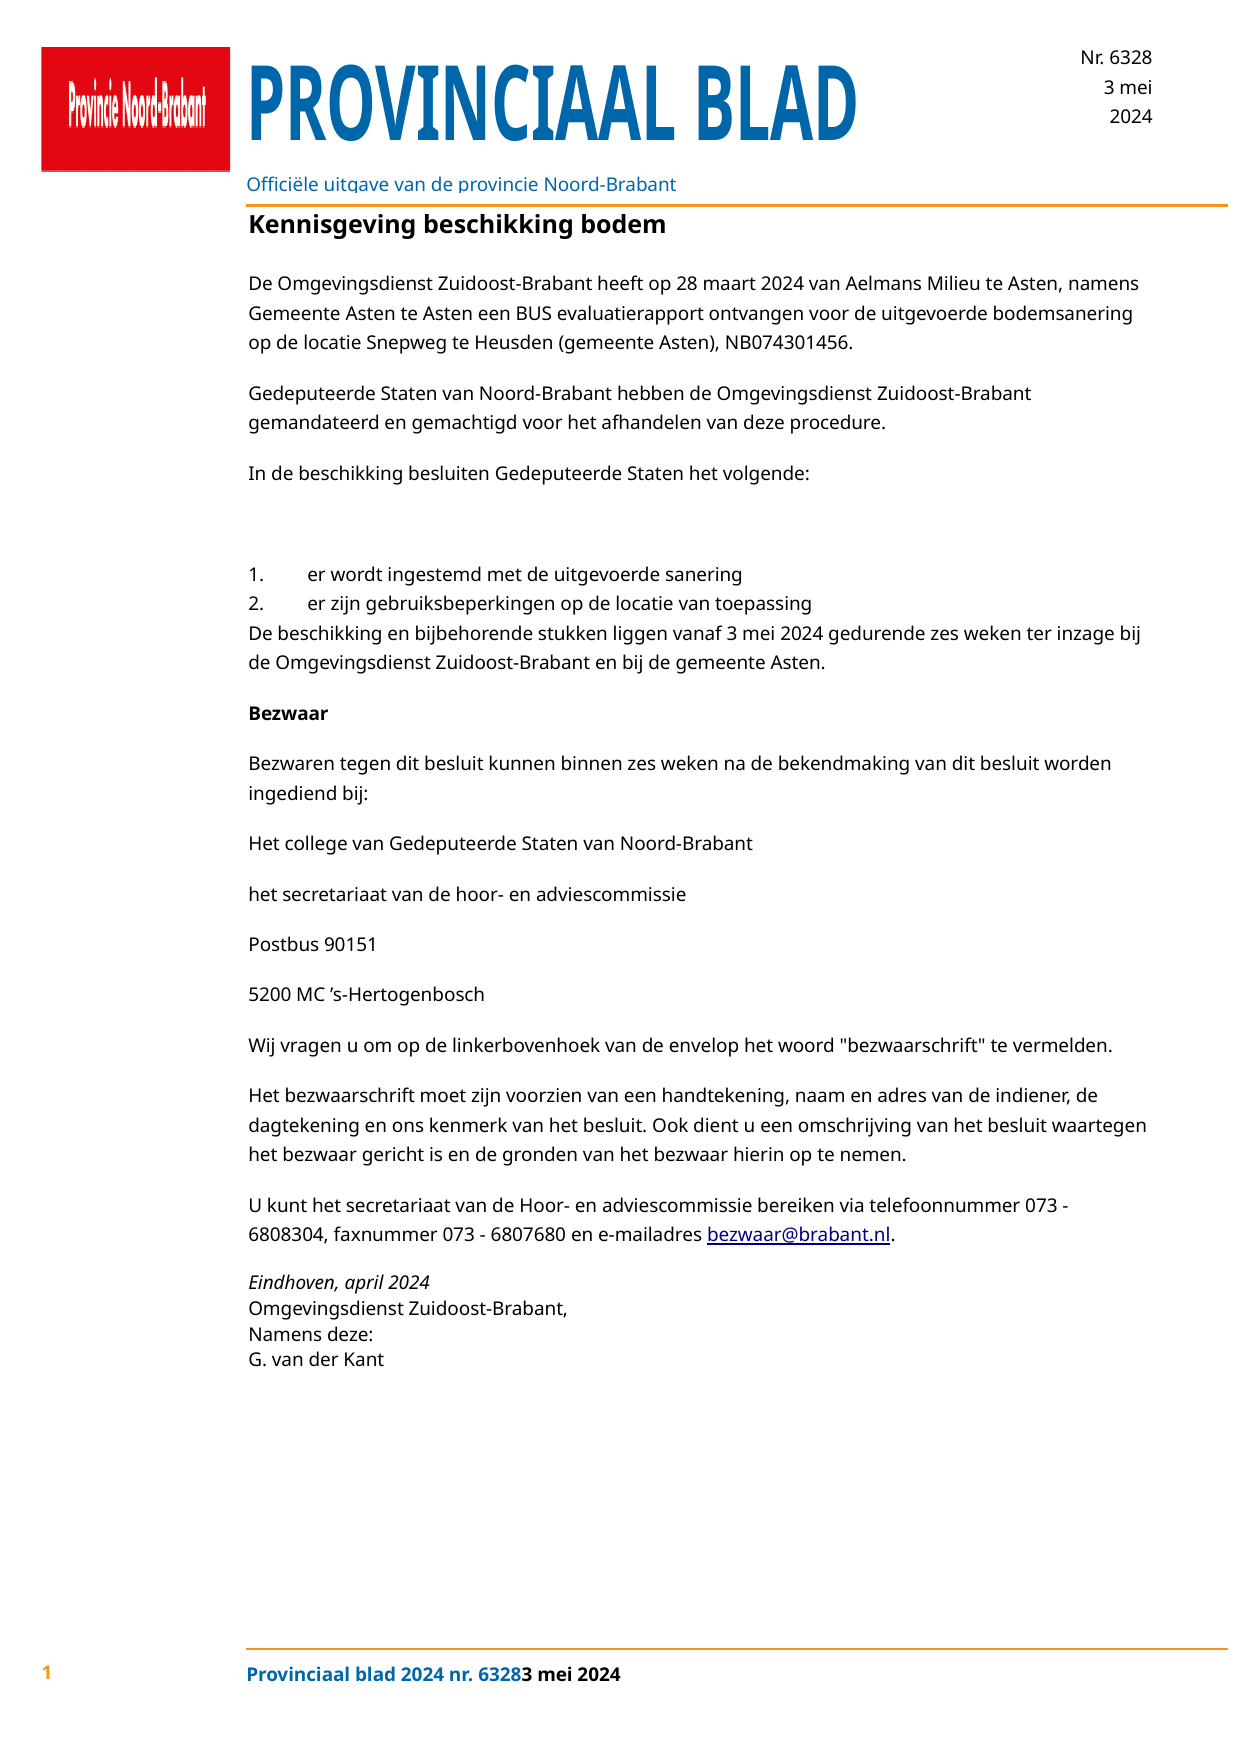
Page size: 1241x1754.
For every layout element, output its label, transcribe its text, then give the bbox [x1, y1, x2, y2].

text Bezwaren tegen dit besluit kunnen binnen zes weken na de bekendmaking van dit besluit worden ingediend bij: [248, 750, 1152, 806]
text Kennisgeving beschikking bodem [248, 207, 1152, 241]
text U kunt het secretariaat van de Hoor- en adviescommissie bereiken via telefoonnummer 073 - 6808304, faxnummer 073 - 6807680 en e-mailadres bezwaar@brabant.nl. [248, 1192, 1152, 1247]
text Wij vragen u om op de linkerbovenhoek van de envelop het woord "bezwaarschrift" te vermelden. [248, 1032, 1152, 1058]
text Eindhoven, april 2024 [248, 1269, 1152, 1295]
text het secretariaat van de hoor- en adviescommissie [248, 881, 1152, 906]
picture [41, 47, 231, 172]
text De beschikking en bijbehorende stukken liggen vanaf 3 mei 2024 gedurende zes weken ter inzage bij de Omgevingsdienst Zuidoost-Brabant en bij de gemeente Asten. [248, 620, 1152, 675]
text 5200 MC ’s-Hertogenbosch [248, 982, 1152, 1007]
text Postbus 90151 [248, 931, 1152, 957]
text Bezwaar [248, 700, 1152, 726]
text In de beschikking besluiten Gedeputeerde Staten het volgende: [248, 460, 1152, 486]
text Het bezwaarschrift moet zijn voorzien van een handtekening, naam en adres van de indiener, de dagtekening en ons kenmerk van het besluit. Ook dient u een omschrijving van het besluit waartegen het bezwaar gericht is en de gronden van het bezwaar hierin op te nemen. [248, 1082, 1152, 1167]
text Namens deze: [248, 1321, 1152, 1347]
text De Omgevingsdienst Zuidoost-Brabant heeft op 28 maart 2024 van Aelmans Milieu te Asten, namens Gemeente Asten te Asten een BUS evaluatierapport ontvangen voor de uitgevoerde bodemsanering op de locatie Snepweg te Heusden (gemeente Asten), NB074301456. [248, 270, 1152, 355]
list er zijn gebruiksbeperkingen op de locatie van toepassing [248, 590, 1152, 616]
text Gedeputeerde Staten van Noord-Brabant hebben de Omgevingsdienst Zuidoost-Brabant gemandateerd en gemachtigd voor het afhandelen van deze procedure. [248, 380, 1152, 435]
list er wordt ingestemd met de uitgevoerde sanering [248, 561, 1152, 586]
text G. van der Kant [248, 1347, 1152, 1372]
text Het college van Gedeputeerde Staten van Noord-Brabant [248, 830, 1152, 856]
text Omgevingsdienst Zuidoost-Brabant, [248, 1295, 1152, 1321]
